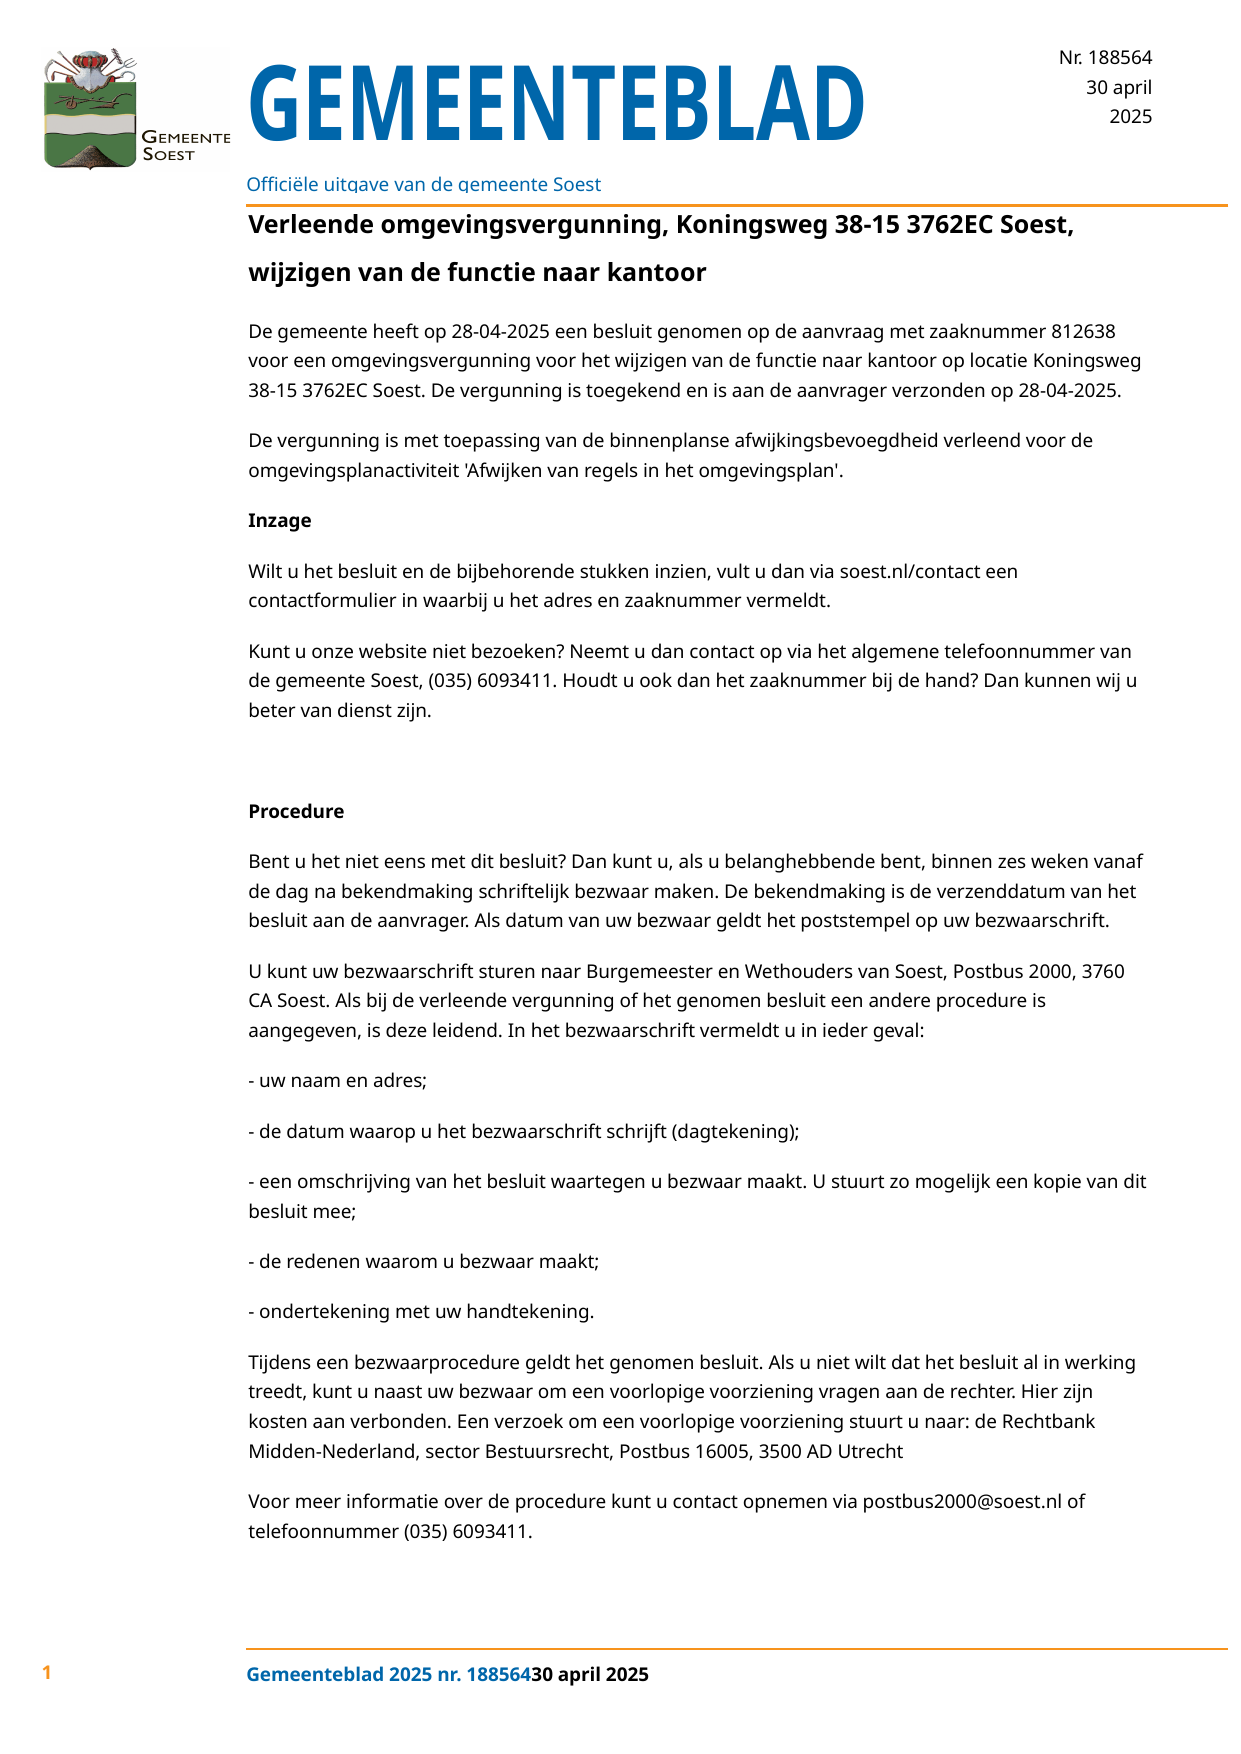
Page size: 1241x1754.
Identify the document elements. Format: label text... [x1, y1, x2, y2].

text Bent u het niet eens met dit besluit? Dan kunt u, als u belanghebbende bent, binnen zes weken vanaf de dag na bekendmaking schriftelijk bezwaar maken. De bekendmaking is de verzenddatum van het besluit aan de aanvrager. Als datum van uw bezwaar geldt het poststempel op uw bezwaarschrift. [248, 848, 1152, 933]
text Procedure [248, 798, 1152, 824]
text - de datum waarop u het bezwaarschrift schrijft (dagtekening); [248, 1118, 1152, 1144]
text U kunt uw bezwaarschrift sturen naar Burgemeester en Wethouders van Soest, Postbus 2000, 3760 CA Soest. Als bij de verleende vergunning of het genomen besluit een andere procedure is aangegeven, is deze leidend. In het bezwaarschrift vermeldt u in ieder geval: [248, 958, 1152, 1043]
picture [41, 47, 231, 172]
text Voor meer informatie over de procedure kunt u contact opnemen via postbus2000@soest.nl of telefoonnummer (035) 6093411. [248, 1488, 1152, 1544]
text - ondertekening met uw handtekening. [248, 1299, 1152, 1324]
text Kunt u onze website niet bezoeken? Neemt u dan contact op via het algemene telefoonnummer van de gemeente Soest, (035) 6093411. Houdt u ook dan het zaaknummer bij de hand? Dan kunnen wij u beter van dienst zijn. [248, 638, 1152, 723]
text Wilt u het besluit en de bijbehorende stukken inzien, vult u dan via soest.nl/contact een contactformulier in waarbij u het adres en zaaknummer vermeldt. [248, 558, 1152, 613]
text - een omschrijving van het besluit waartegen u bezwaar maakt. U stuurt zo mogelijk een kopie van dit besluit mee; [248, 1168, 1152, 1224]
text Inzage [248, 507, 1152, 533]
text - de redenen waarom u bezwaar maakt; [248, 1248, 1152, 1274]
text De vergunning is met toepassing van de binnenplanse afwijkingsbevoegdheid verleend voor de omgevingsplanactiviteit 'Afwijken van regels in het omgevingsplan'. [248, 427, 1152, 483]
text Tijdens een bezwaarprocedure geldt het genomen besluit. Als u niet wilt dat het besluit al in werking treedt, kunt u naast uw bezwaar om een voorlopige voorziening vragen aan de rechter. Hier zijn kosten aan verbonden. Een verzoek om een voorlopige voorziening stuurt u naar: de Rechtbank Midden-Nederland, sector Bestuursrecht, Postbus 16005, 3500 AD Utrecht [248, 1349, 1152, 1464]
text Verleende omgevingsvergunning, Koningsweg 38-15 3762EC Soest, wijzigen van de functie naar kantoor [248, 207, 1152, 288]
text De gemeente heeft op 28-04-2025 een besluit genomen op de aanvraag met zaaknummer 812638 voor een omgevingsvergunning voor het wijzigen van de functie naar kantoor op locatie Koningsweg 38-15 3762EC Soest. De vergunning is toegekend en is aan de aanvrager verzonden op 28-04-2025. [248, 318, 1152, 403]
text - uw naam en adres; [248, 1067, 1152, 1093]
